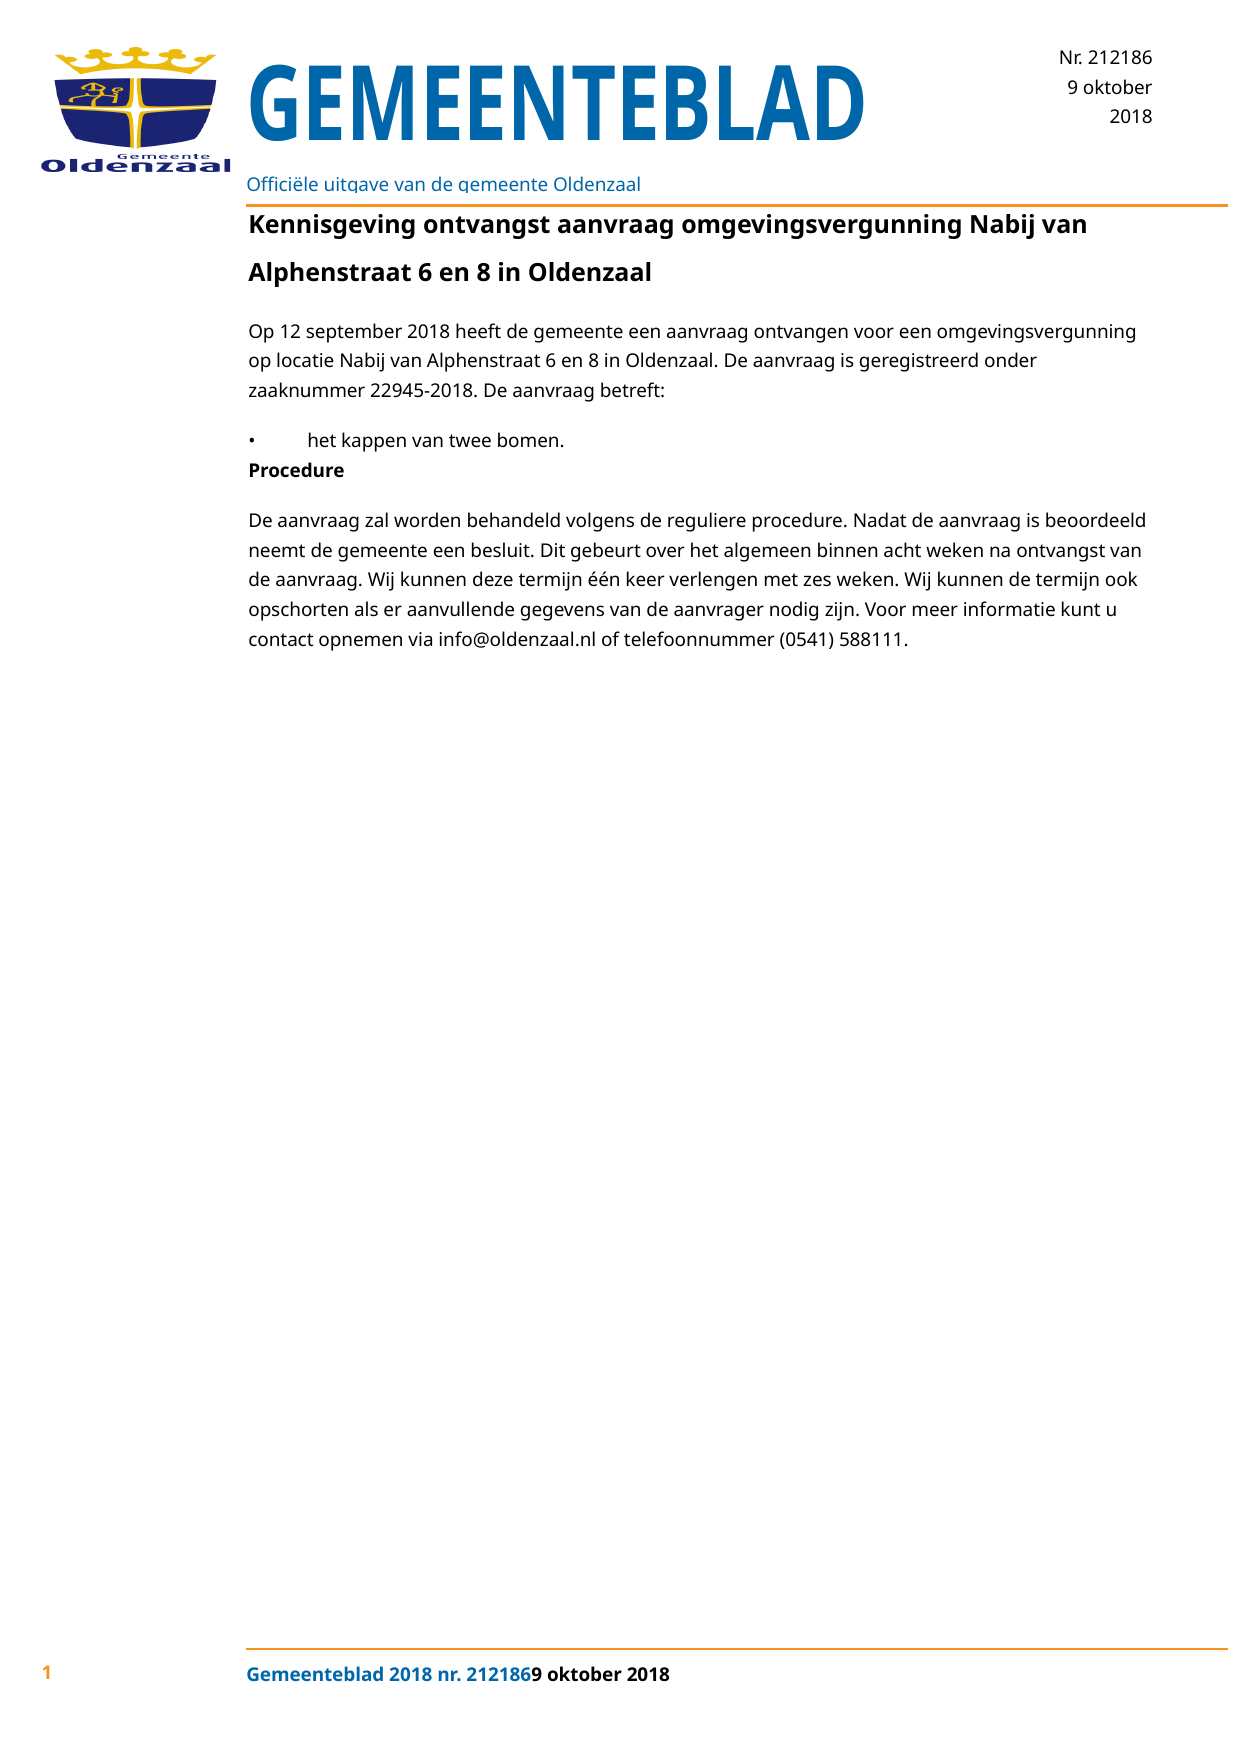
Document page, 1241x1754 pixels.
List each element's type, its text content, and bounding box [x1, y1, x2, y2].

text Op 12 september 2018 heeft de gemeente een aanvraag ontvangen voor een omgevingsvergunning op locatie Nabij van Alphenstraat 6 en 8 in Oldenzaal. De aanvraag is geregistreerd onder zaaknummer 22945-2018. De aanvraag betreft: [248, 318, 1152, 403]
text Procedure [248, 457, 1152, 483]
list het kappen van twee bomen. [248, 427, 1152, 453]
text Kennisgeving ontvangst aanvraag omgevingsvergunning Nabij van Alphenstraat 6 en 8 in Oldenzaal [248, 207, 1152, 288]
text De aanvraag zal worden behandeld volgens de reguliere procedure. Nadat de aanvraag is beoordeeld neemt de gemeente een besluit. Dit gebeurt over het algemeen binnen acht weken na ontvangst van de aanvraag. Wij kunnen deze termijn één keer verlengen met zes weken. Wij kunnen de termijn ook opschorten als er aanvullende gegevens van de aanvrager nodig zijn. Voor meer informatie kunt u contact opnemen via info@oldenzaal.nl of telefoonnummer (0541) 588111. [248, 507, 1152, 652]
picture [41, 47, 231, 172]
